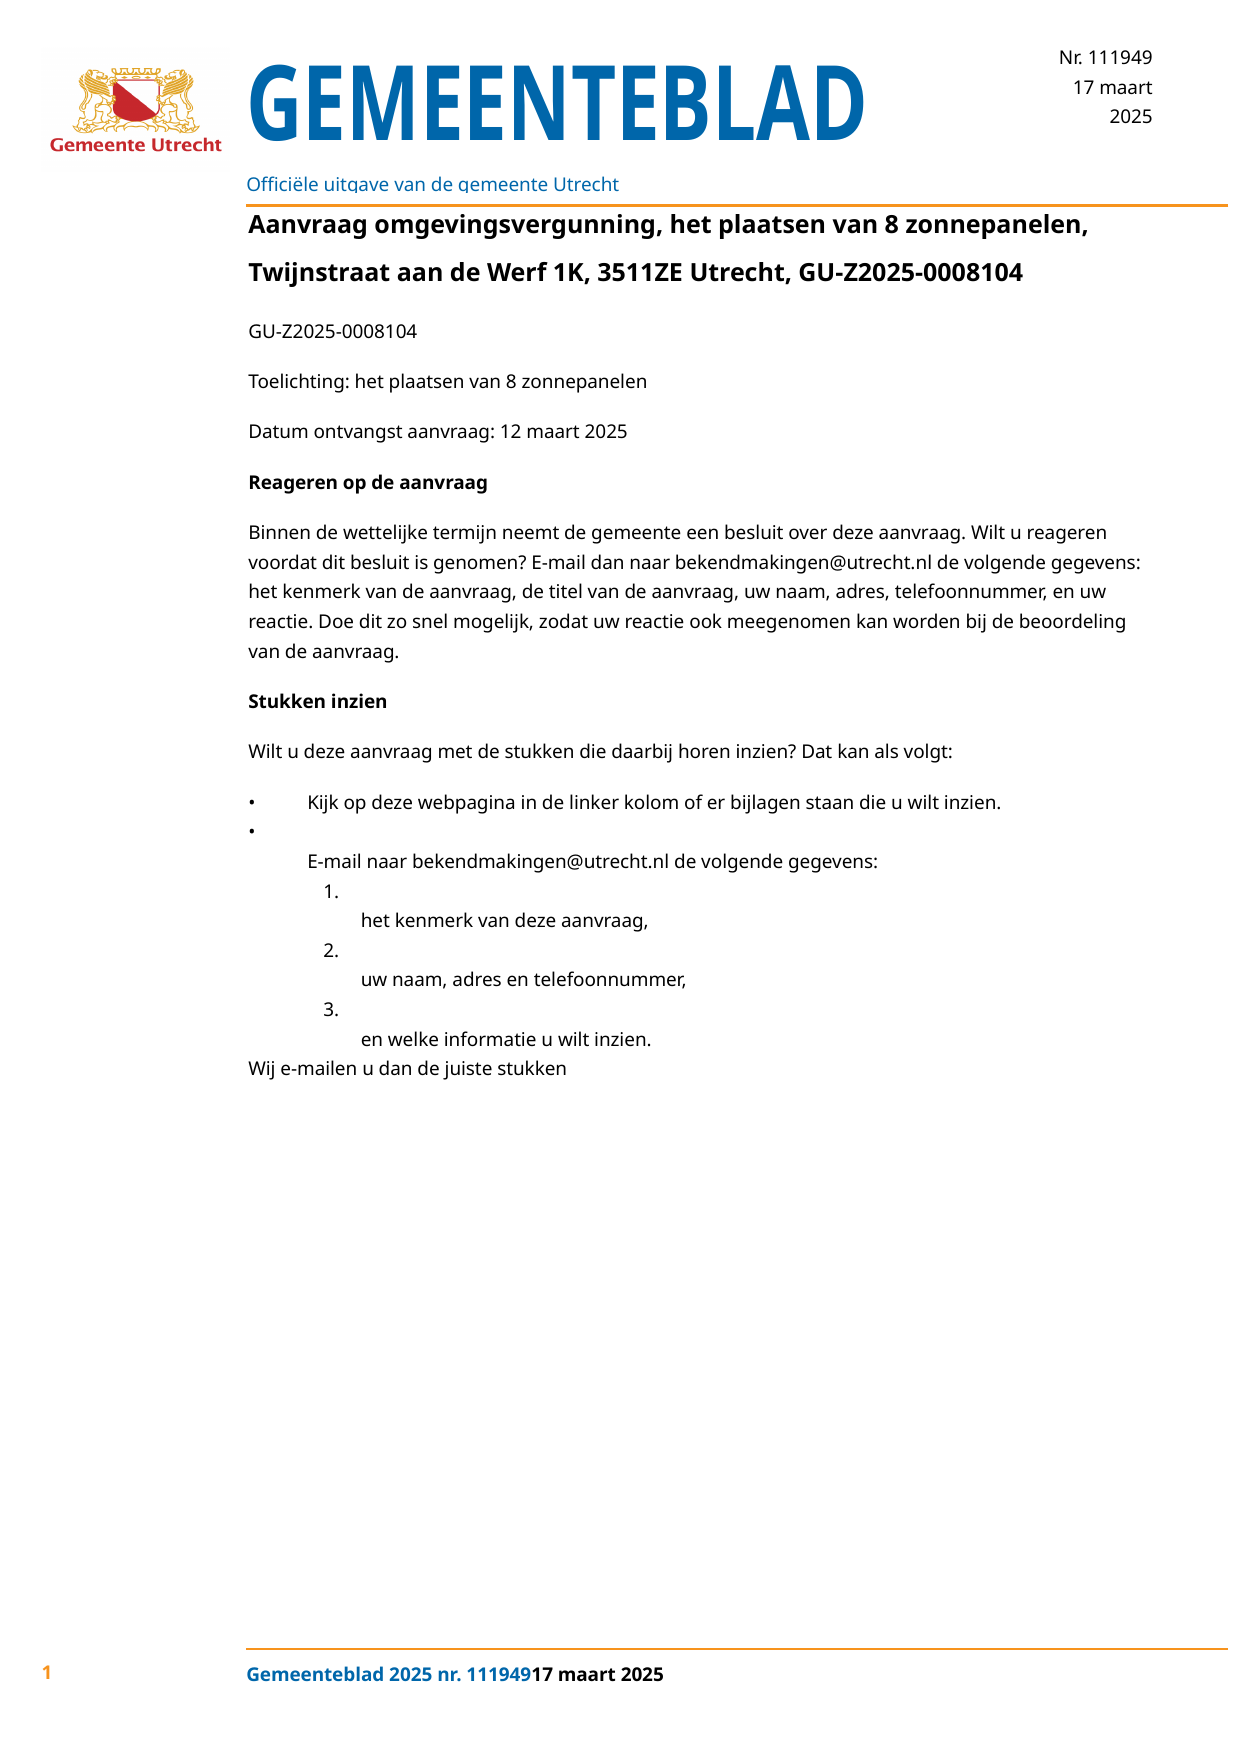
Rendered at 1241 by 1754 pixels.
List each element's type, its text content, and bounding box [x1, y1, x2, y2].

text Aanvraag omgevingsvergunning, het plaatsen van 8 zonnepanelen, Twijnstraat aan de Werf 1K, 3511ZE Utrecht, GU-Z2025-0008104 [248, 207, 1152, 288]
list het kenmerk van deze aanvraag, [323, 907, 1152, 933]
text Stukken inzien [248, 688, 1152, 714]
text Toelichting: het plaatsen van 8 zonnepanelen [248, 368, 1152, 394]
text Datum ontvangst aanvraag: 12 maart 2025 [248, 419, 1152, 444]
text Wij e-mailen u dan de juiste stukken [248, 1055, 1152, 1081]
text GU-Z2025-0008104 [248, 318, 1152, 344]
text Reageren op de aanvraag [248, 469, 1152, 495]
list E-mail naar bekendmakingen@utrecht.nl de volgende gegevens: [248, 848, 1152, 874]
text Binnen de wettelijke termijn neemt de gemeente een besluit over deze aanvraag. Wilt u reageren voordat dit besluit is genomen? E-mail dan naar bekendmakingen@utrecht.nl de volgende gegevens: het kenmerk van de aanvraag, de titel van de aanvraag, uw naam, adres, telefoonnummer, en uw reactie. Doe dit zo snel mogelijk, zodat uw reactie ook meegenomen kan worden bij de beoordeling van de aanvraag. [248, 519, 1152, 664]
list Kijk op deze webpagina in de linker kolom of er bijlagen staan die u wilt inzien. [248, 789, 1152, 815]
text Wilt u deze aanvraag met de stukken die daarbij horen inzien? Dat kan als volgt: [248, 739, 1152, 764]
list en welke informatie u wilt inzien. [323, 1026, 1152, 1052]
picture [41, 47, 231, 172]
list uw naam, adres en telefoonnummer, [323, 967, 1152, 992]
